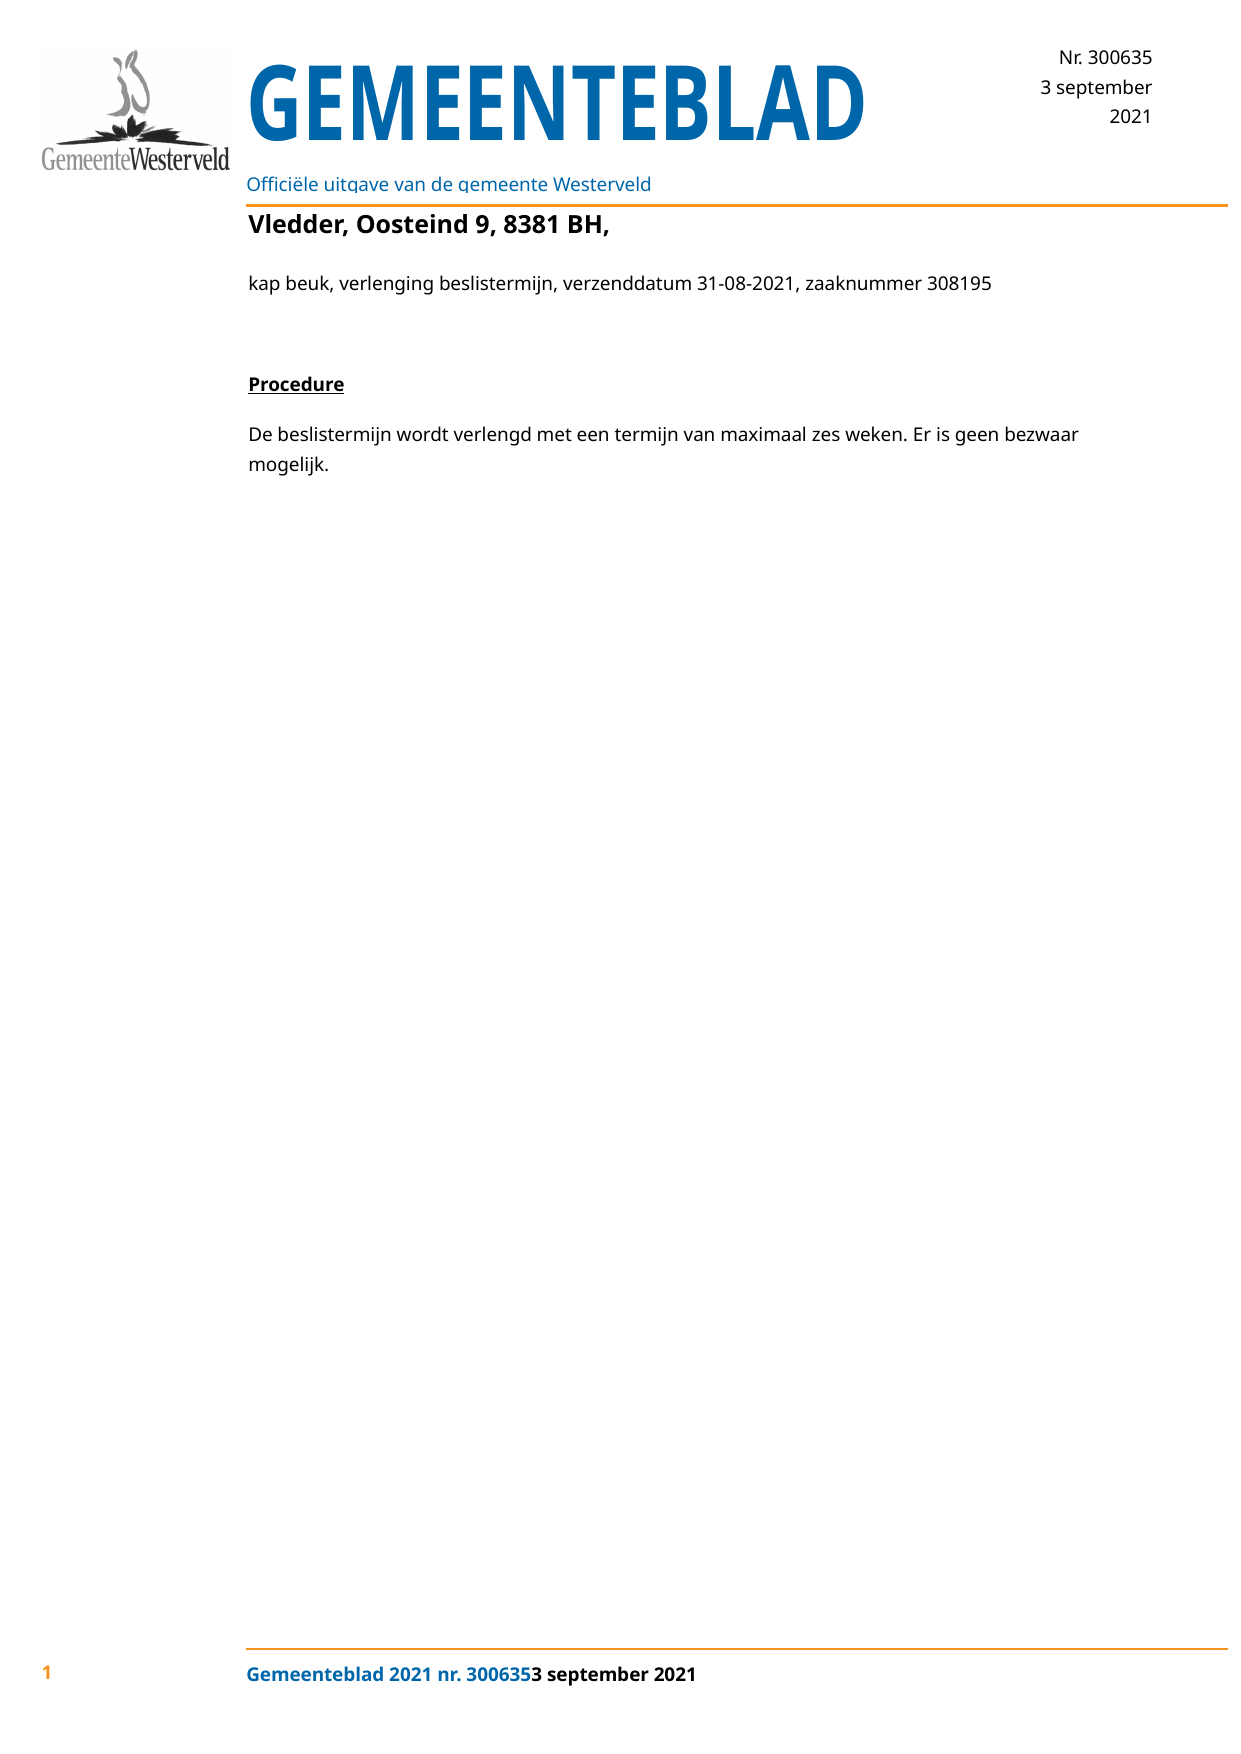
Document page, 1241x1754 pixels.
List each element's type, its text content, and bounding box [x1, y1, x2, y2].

text Procedure [248, 371, 1152, 397]
text Vledder, Oosteind 9, 8381 BH, [248, 207, 1152, 241]
text kap beuk, verlenging beslistermijn, verzenddatum 31-08-2021, zaaknummer 308195 [248, 270, 1152, 296]
picture [41, 47, 231, 172]
text De beslistermijn wordt verlengd met een termijn van maximaal zes weken. Er is geen bezwaar mogelijk. [248, 422, 1152, 477]
